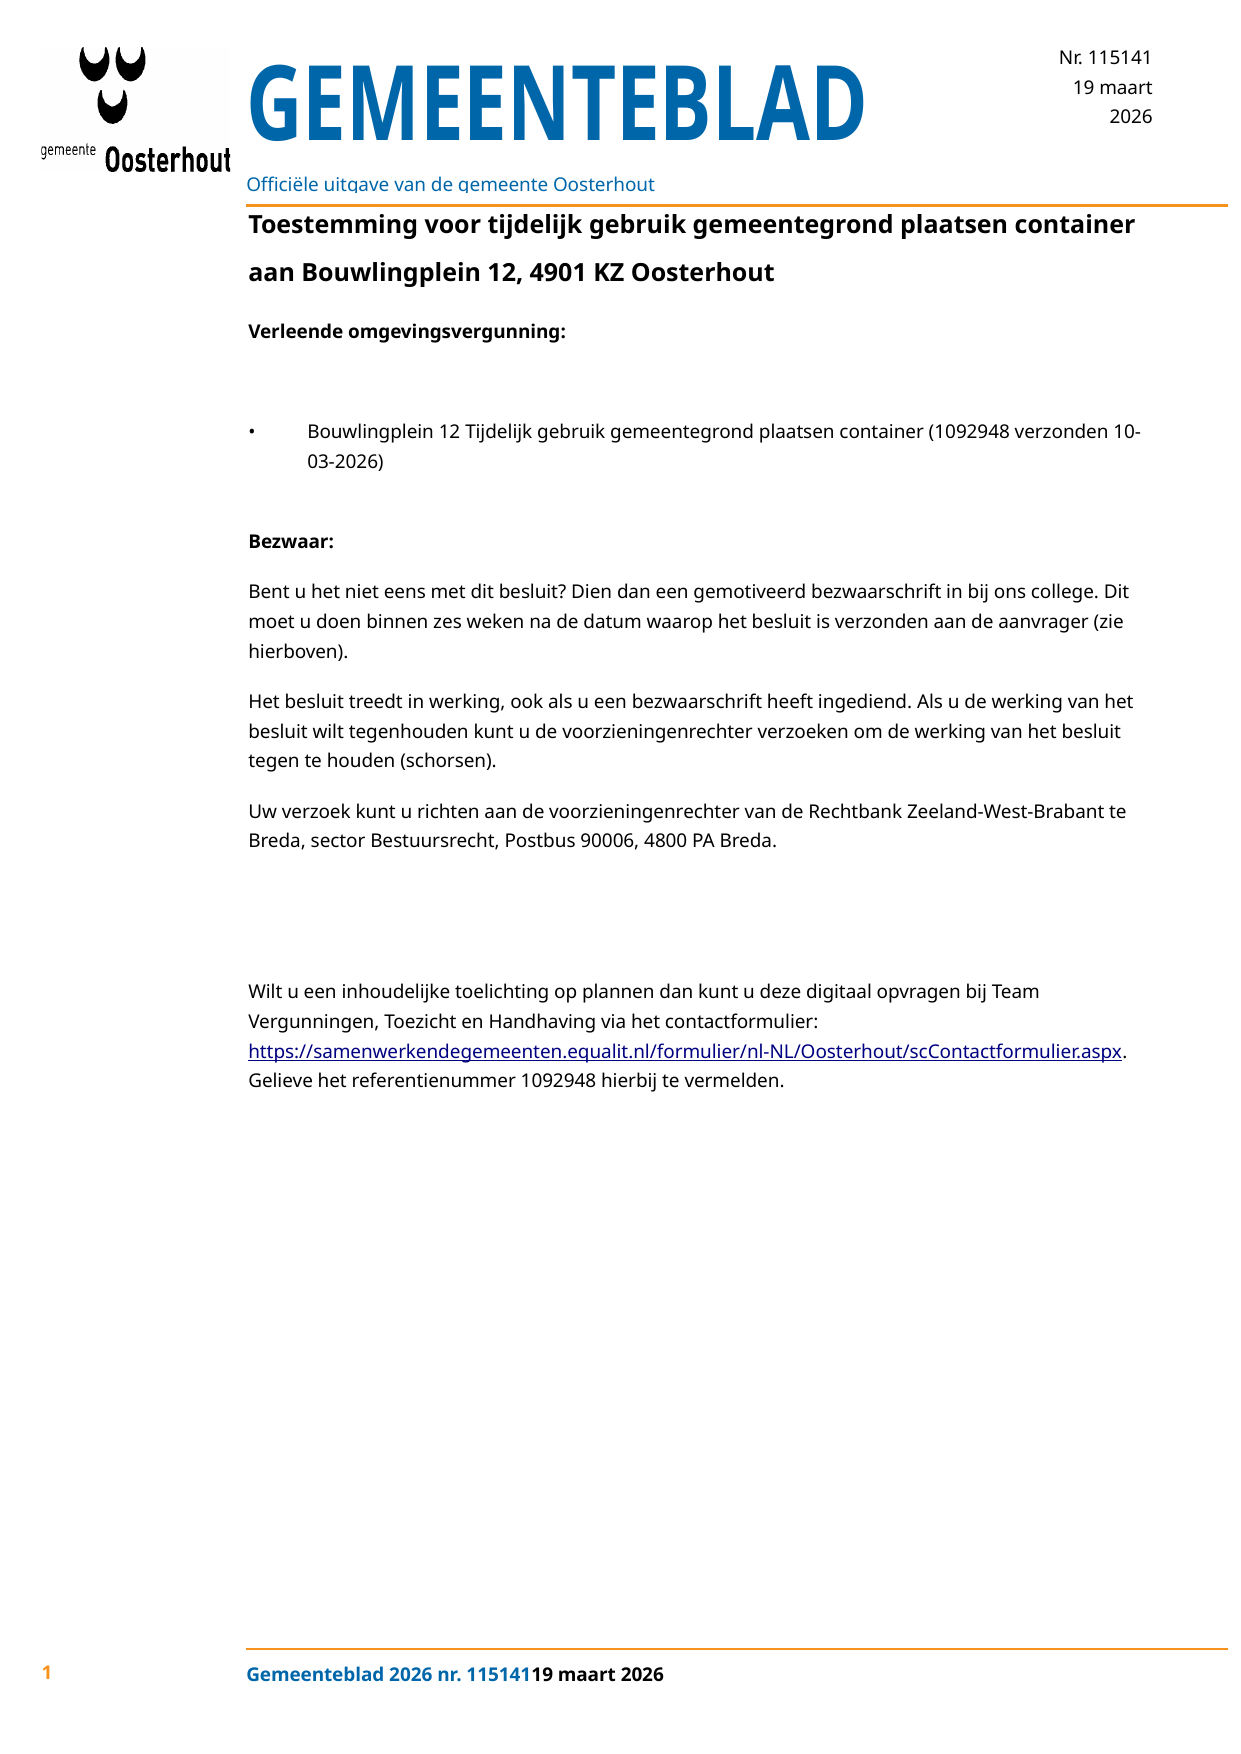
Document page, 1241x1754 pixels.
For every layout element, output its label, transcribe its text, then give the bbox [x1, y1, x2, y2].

list Bouwlingplein 12 Tijdelijk gebruik gemeentegrond plaatsen container (1092948 verzonden 10-03-2026) [248, 419, 1152, 474]
text Toestemming voor tijdelijk gebruik gemeentegrond plaatsen container aan Bouwlingplein 12, 4901 KZ Oosterhout [248, 207, 1152, 288]
text Bent u het niet eens met dit besluit? Dien dan een gemotiveerd bezwaarschrift in bij ons college. Dit moet u doen binnen zes weken na de datum waarop het besluit is verzonden aan de aanvrager (zie hierboven). [248, 579, 1152, 664]
text Bezwaar: [248, 528, 1152, 554]
text Het besluit treedt in werking, ook als u een bezwaarschrift heeft ingediend. Als u de werking van het besluit wilt tegenhouden kunt u de voorzieningenrechter verzoeken om de werking van het besluit tegen te houden (schorsen). [248, 688, 1152, 773]
text Verleende omgevingsvergunning: [248, 318, 1152, 344]
text Uw verzoek kunt u richten aan de voorzieningenrechter van de Rechtbank Zeeland-West-Brabant te Breda, sector Bestuursrecht, Postbus 90006, 4800 PA Breda. [248, 798, 1152, 853]
text Wilt u een inhoudelijke toelichting op plannen dan kunt u deze digitaal opvragen bij Team Vergunningen, Toezicht en Handhaving via het contactformulier: https://samenwerkendegemeenten.equalit.nl/formulier/nl-NL/Oosterhout/scContactformulier.aspx. Gelieve het referentienummer 1092948 hierbij te vermelden. [248, 979, 1152, 1093]
picture [41, 47, 231, 172]
